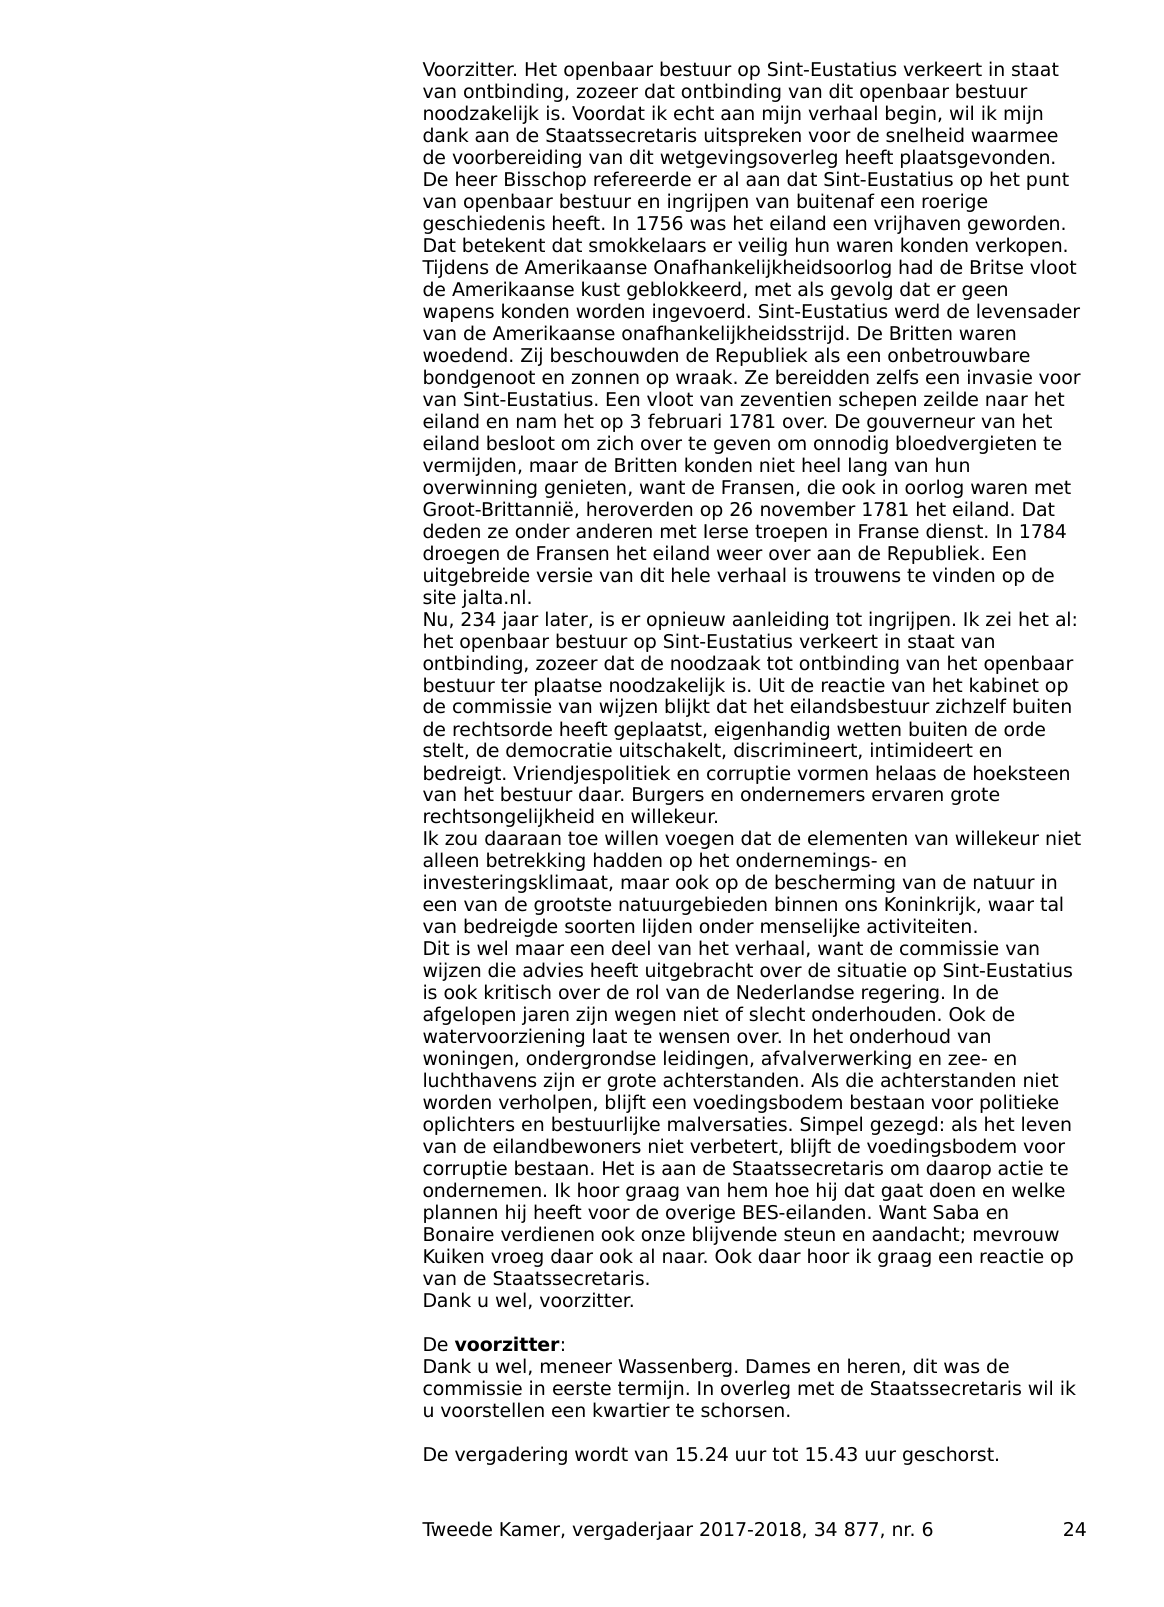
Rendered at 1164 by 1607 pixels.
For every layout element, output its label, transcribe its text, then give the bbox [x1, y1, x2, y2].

text De vergadering wordt van 15.24 uur tot 15.43 uur geschorst. [422, 1444, 1087, 1466]
text Dank u wel, voorzitter. [422, 1290, 1087, 1312]
text Voorzitter. Het openbaar bestuur op Sint-Eustatius verkeert in staat van ontbinding, zozeer dat ontbinding van dit openbaar bestuur noodzakelijk is. Voordat ik echt aan mijn verhaal begin, wil ik mijn dank aan de Staatssecretaris uitspreken voor de snelheid waarmee de voorbereiding van dit wetgevingsoverleg heeft plaatsgevonden. [422, 59, 1087, 169]
text Ik zou daaraan toe willen voegen dat de elementen van willekeur niet alleen betrekking hadden op het ondernemings- en investeringsklimaat, maar ook op de bescherming van de natuur in een van de grootste natuurgebieden binnen ons Koninkrijk, waar tal van bedreigde soorten lijden onder menselijke activiteiten. [422, 828, 1087, 938]
text De heer Bisschop refereerde er al aan dat Sint-Eustatius op het punt van openbaar bestuur en ingrijpen van buitenaf een roerige geschiedenis heeft. In 1756 was het eiland een vrijhaven geworden. Dat betekent dat smokkelaars er veilig hun waren konden verkopen. Tijdens de Amerikaanse Onafhankelijkheidsoorlog had de Britse vloot de Amerikaanse kust geblokkeerd, met als gevolg dat er geen wapens konden worden ingevoerd. Sint-Eustatius werd de levensader van de Amerikaanse onafhankelijkheidsstrijd. De Britten waren woedend. Zij beschouwden de Republiek als een onbetrouwbare bondgenoot en zonnen op wraak. Ze bereidden zelfs een invasie voor van Sint-Eustatius. Een vloot van zeventien schepen zeilde naar het eiland en nam het op 3 februari 1781 over. De gouverneur van het eiland besloot om zich over te geven om onnodig bloedvergieten te vermijden, maar de Britten konden niet heel lang van hun overwinning genieten, want de Fransen, die ook in oorlog waren met Groot-Brittannië, heroverden op 26 november 1781 het eiland. Dat deden ze onder anderen met Ierse troepen in Franse dienst. In 1784 droegen de Fransen het eiland weer over aan de Republiek. Een uitgebreide versie van dit hele verhaal is trouwens te vinden op de site jalta.nl. [422, 169, 1087, 608]
text Dit is wel maar een deel van het verhaal, want de commissie van wijzen die advies heeft uitgebracht over de situatie op Sint-Eustatius is ook kritisch over de rol van de Nederlandse regering. In de afgelopen jaren zijn wegen niet of slecht onderhouden. Ook de watervoorziening laat te wensen over. In het onderhoud van woningen, ondergrondse leidingen, afvalverwerking en zee- en luchthavens zijn er grote achterstanden. Als die achterstanden niet worden verholpen, blijft een voedingsbodem bestaan voor politieke oplichters en bestuurlijke malversaties. Simpel gezegd: als het leven van de eilandbewoners niet verbetert, blijft de voedingsbodem voor corruptie bestaan. Het is aan de Staatssecretaris om daarop actie te ondernemen. Ik hoor graag van hem hoe hij dat gaat doen en welke plannen hij heeft voor de overige BES-eilanden. Want Saba en Bonaire verdienen ook onze blijvende steun en aandacht; mevrouw Kuiken vroeg daar ook al naar. Ook daar hoor ik graag een reactie op van de Staatssecretaris. [422, 938, 1087, 1290]
text Nu, 234 jaar later, is er opnieuw aanleiding tot ingrijpen. Ik zei het al: het openbaar bestuur op Sint-Eustatius verkeert in staat van ontbinding, zozeer dat de noodzaak tot ontbinding van het openbaar bestuur ter plaatse noodzakelijk is. Uit de reactie van het kabinet op de commissie van wijzen blijkt dat het eilandsbestuur zichzelf buiten de rechtsorde heeft geplaatst, eigenhandig wetten buiten de orde stelt, de democratie uitschakelt, discrimineert, intimideert en bedreigt. Vriendjespolitiek en corruptie vormen helaas de hoeksteen van het bestuur daar. Burgers en ondernemers ervaren grote rechtsongelijkheid en willekeur. [422, 608, 1087, 828]
text De voorzitter: [422, 1334, 1087, 1356]
text Dank u wel, meneer Wassenberg. Dames en heren, dit was de commissie in eerste termijn. In overleg met de Staatssecretaris wil ik u voorstellen een kwartier te schorsen. [422, 1356, 1087, 1422]
